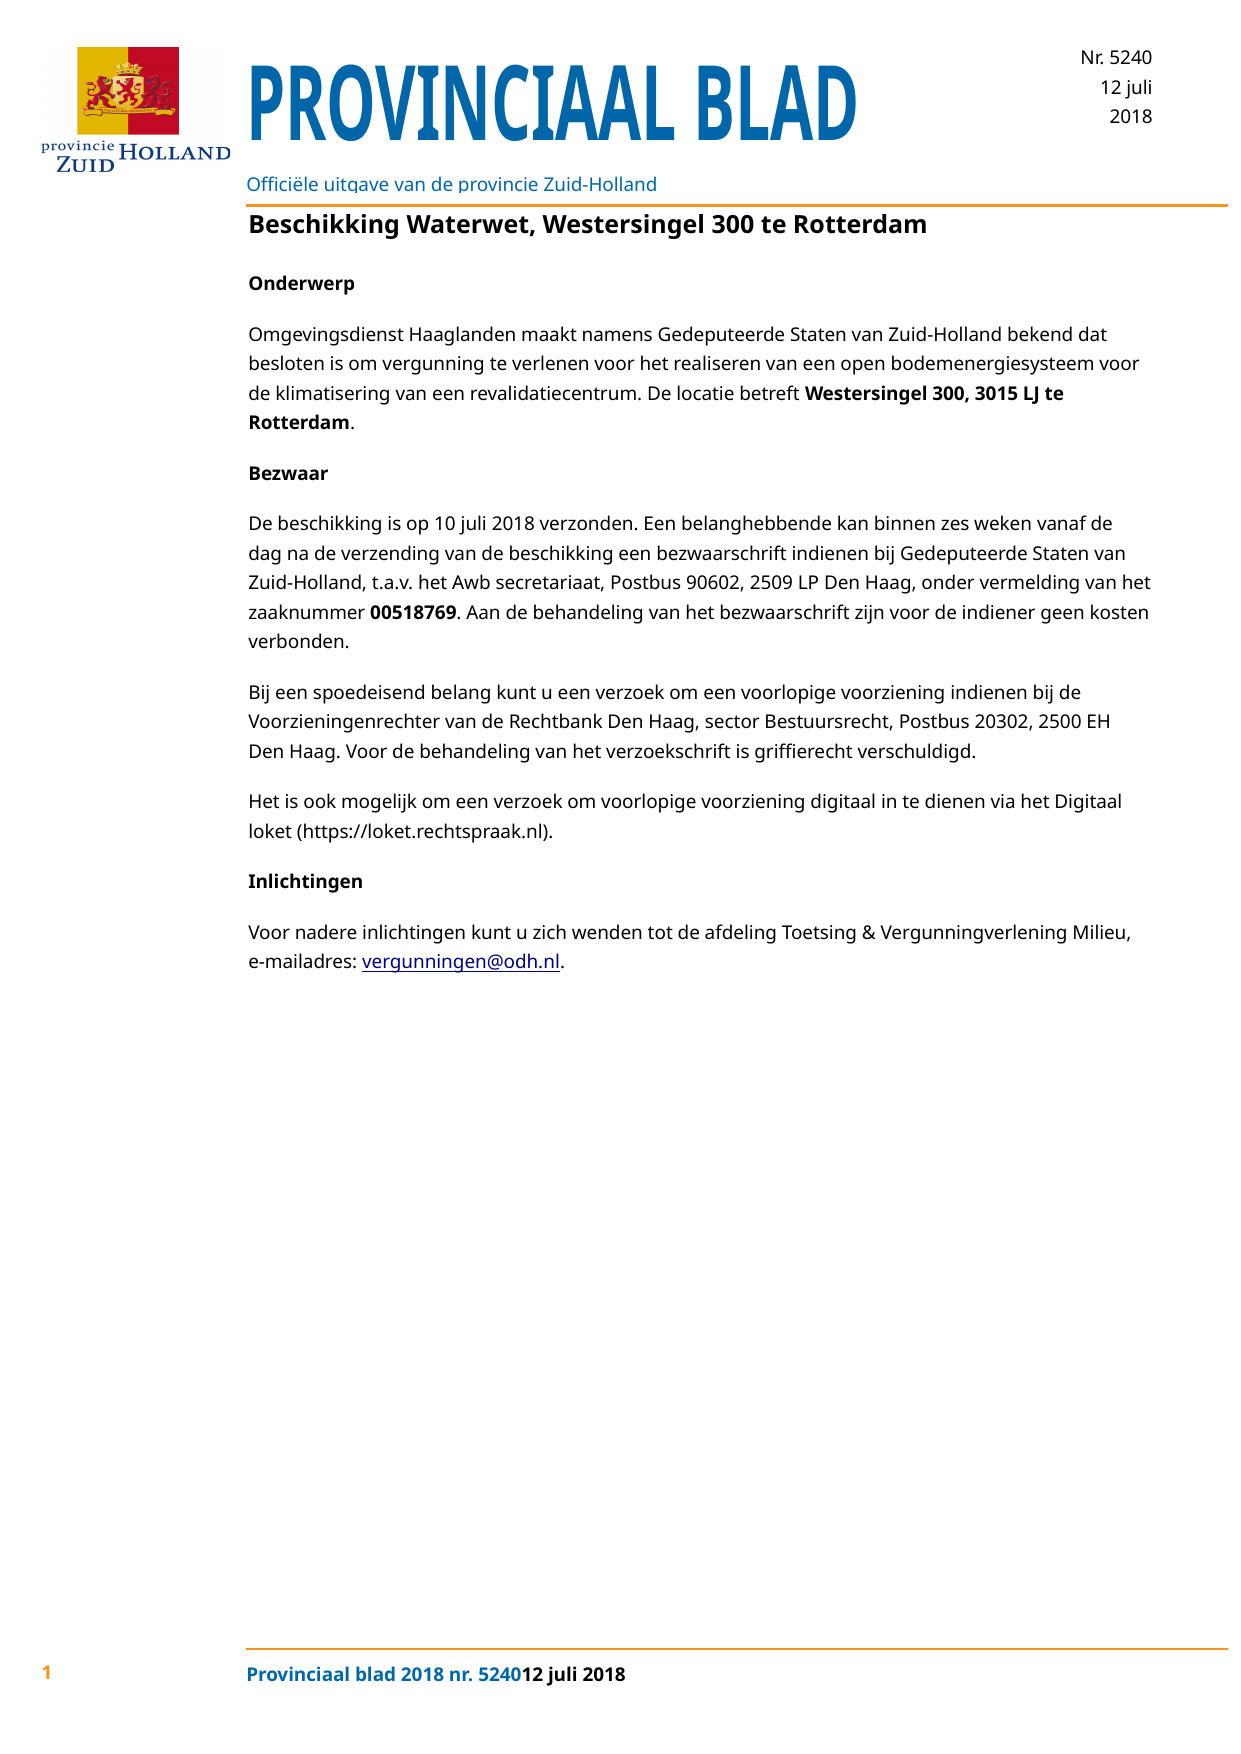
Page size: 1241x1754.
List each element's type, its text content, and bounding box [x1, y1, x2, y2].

text Voor nadere inlichtingen kunt u zich wenden tot de afdeling Toetsing & Vergunningverlening Milieu, e-mailadres: vergunningen@odh.nl. [248, 919, 1152, 974]
picture [41, 47, 231, 172]
text De beschikking is op 10 juli 2018 verzonden. Een belanghebbende kan binnen zes weken vanaf de dag na de verzending van de beschikking een bezwaarschrift indienen bij Gedeputeerde Staten van Zuid-Holland, t.a.v. het Awb secretariaat, Postbus 90602, 2509 LP Den Haag, onder vermelding van het zaaknummer 00518769. Aan de behandeling van het bezwaarschrift zijn voor de indiener geen kosten verbonden. [248, 510, 1152, 654]
text Bezwaar [248, 460, 1152, 486]
text Het is ook mogelijk om een verzoek om voorlopige voorziening digitaal in te dienen via het Digitaal loket (https://loket.rechtspraak.nl). [248, 789, 1152, 844]
text Bij een spoedeisend belang kunt u een verzoek om een voorlopige voorziening indienen bij de Voorzieningenrechter van de Rechtbank Den Haag, sector Bestuursrecht, Postbus 20302, 2500 EH Den Haag. Voor de behandeling van het verzoekschrift is griffierecht verschuldigd. [248, 679, 1152, 764]
text Omgevingsdienst Haaglanden maakt namens Gedeputeerde Staten van Zuid-Holland bekend dat besloten is om vergunning te verlenen voor het realiseren van een open bodemenergiesysteem voor de klimatisering van een revalidatiecentrum. De locatie betreft Westersingel 300, 3015 LJ te Rotterdam. [248, 321, 1152, 435]
text Onderwerp [248, 270, 1152, 296]
text Beschikking Waterwet, Westersingel 300 te Rotterdam [248, 207, 1152, 241]
text Inlichtingen [248, 869, 1152, 894]
